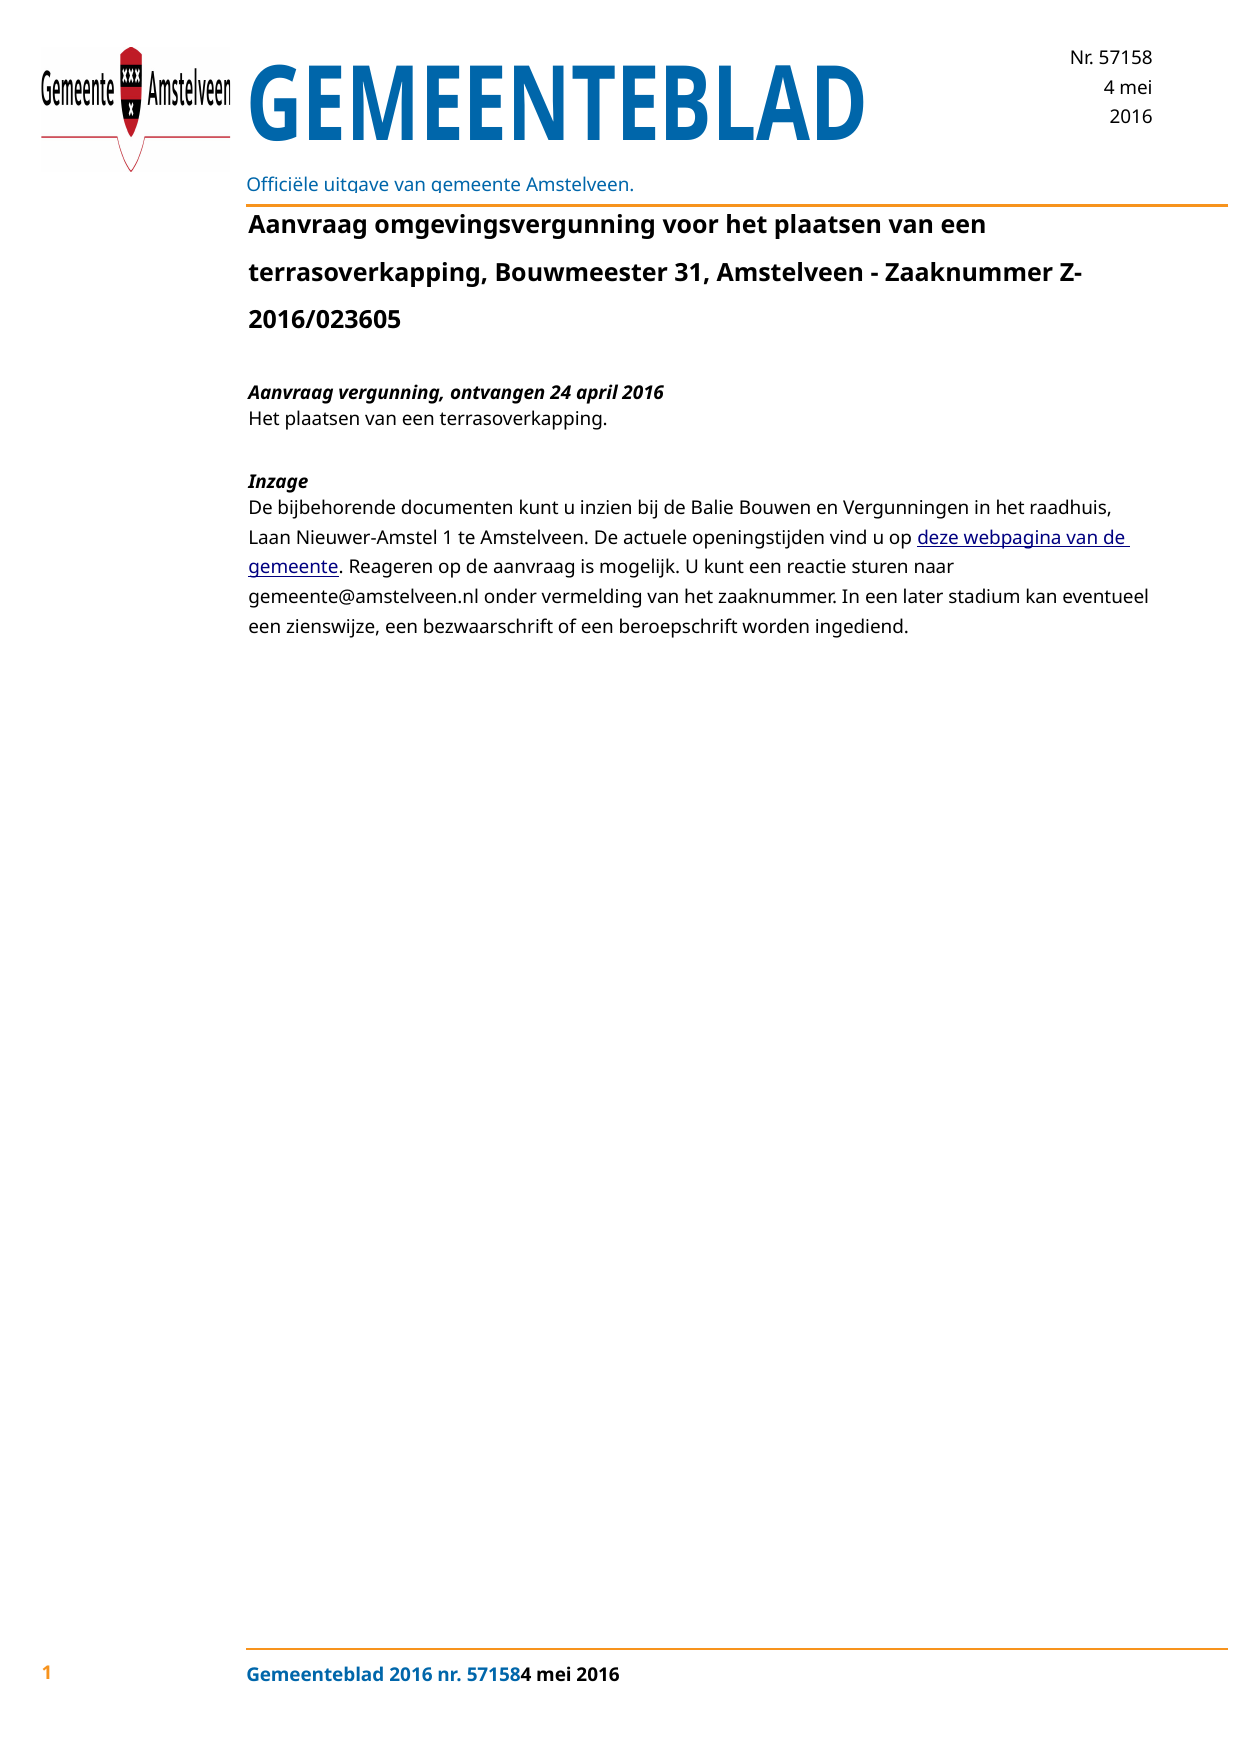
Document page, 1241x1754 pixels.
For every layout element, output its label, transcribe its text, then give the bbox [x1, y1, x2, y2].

picture [41, 47, 231, 172]
text De bijbehorende documenten kunt u inzien bij de Balie Bouwen en Vergunningen in het raadhuis, Laan Nieuwer-Amstel 1 te Amstelveen. De actuele openingstijden vind u op deze webpagina van de gemeente. Reageren op de aanvraag is mogelijk. U kunt een reactie sturen naar gemeente@amstelveen.nl onder vermelding van het zaaknummer. In een later stadium kan eventueel een zienswijze, een bezwaarschrift of een beroepschrift worden ingediend. [248, 494, 1152, 638]
text Aanvraag omgevingsvergunning voor het plaatsen van een terrasoverkapping, Bouwmeester 31, Amstelveen - Zaaknummer Z-2016/023605 [248, 207, 1152, 336]
text Inzage [248, 469, 1152, 494]
text Het plaatsen van een terrasoverkapping. [248, 405, 1152, 431]
text Aanvraag vergunning, ontvangen 24 april 2016 [248, 379, 1152, 405]
